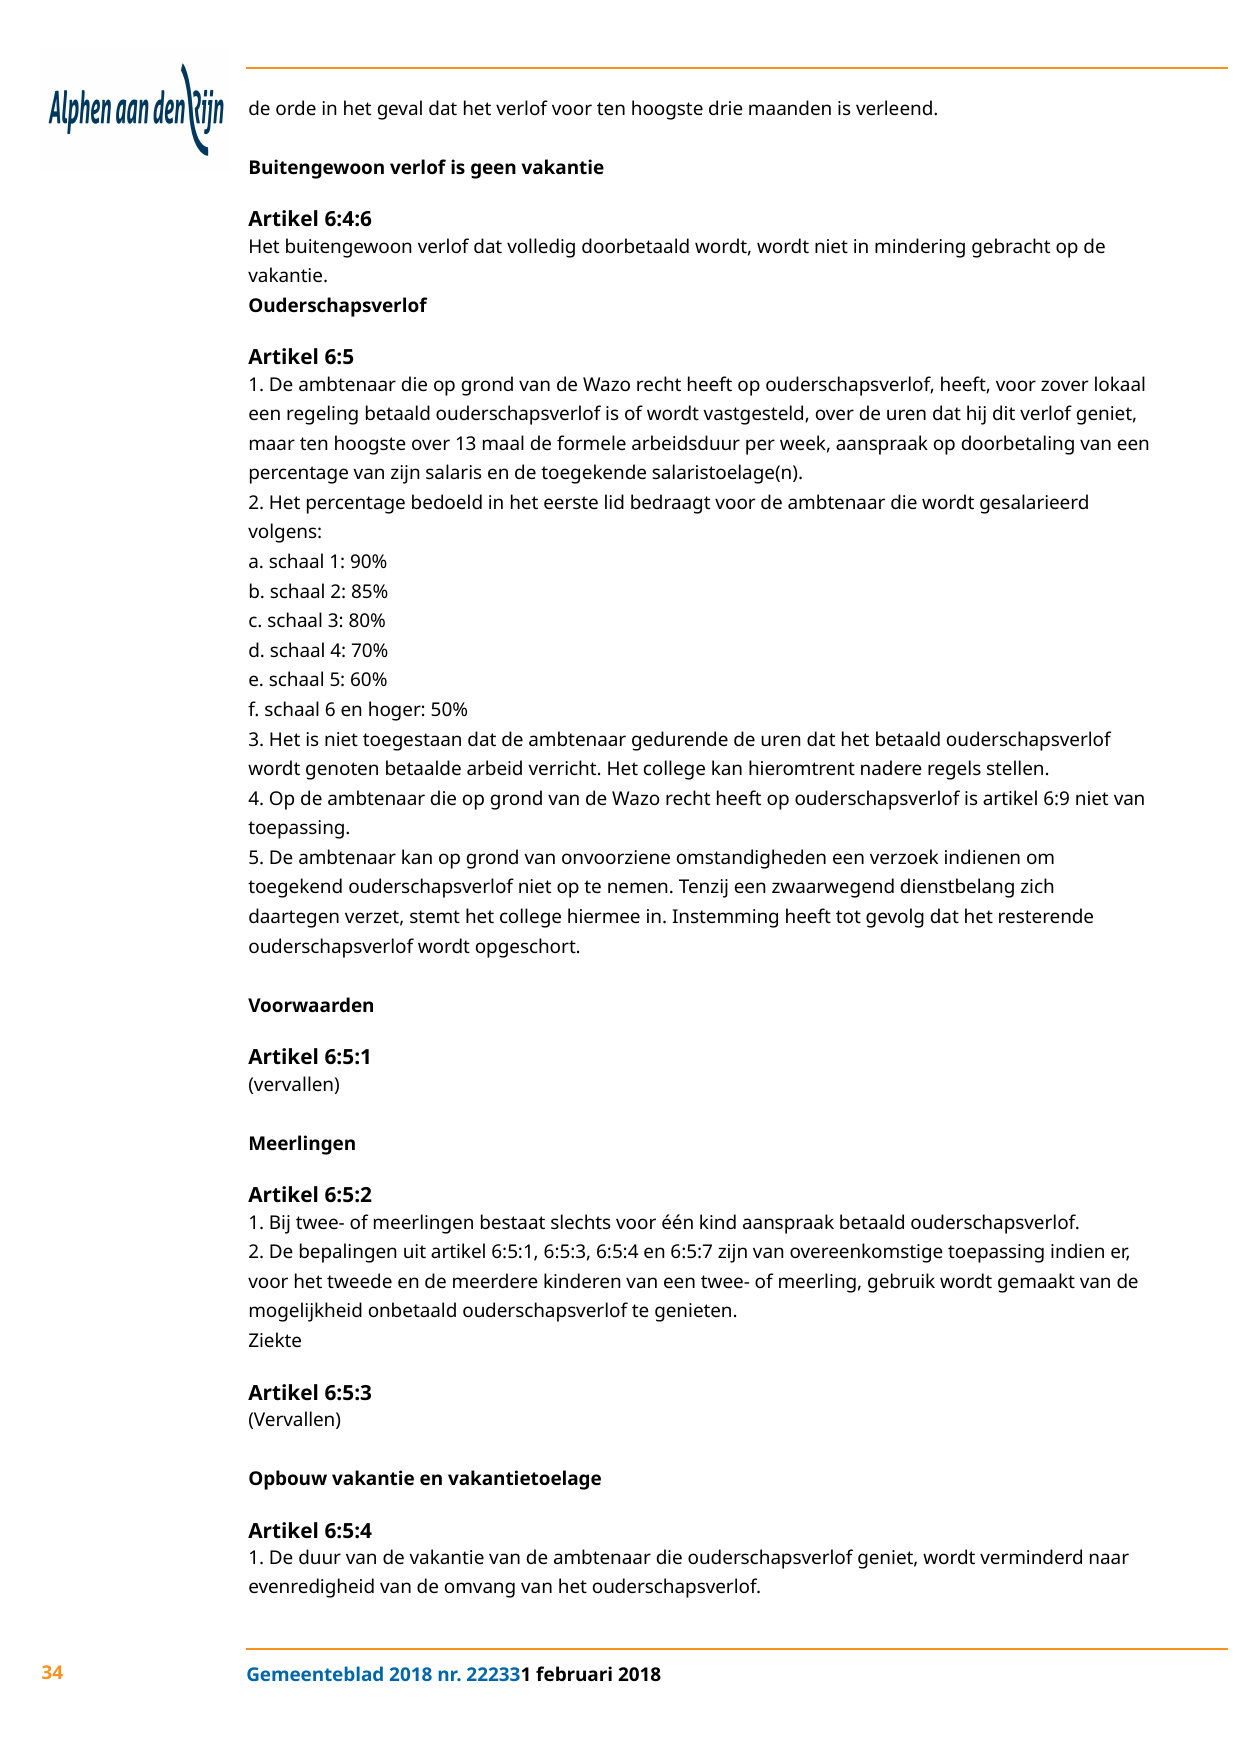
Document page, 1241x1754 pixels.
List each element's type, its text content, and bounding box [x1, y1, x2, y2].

text de orde in het geval dat het verlof voor ten hoogste drie maanden is verleend. [248, 95, 1152, 121]
text Buitengewoon verlof is geen vakantie [248, 154, 1152, 180]
text a. schaal 1: 90% [248, 548, 1152, 574]
text (vervallen) [248, 1071, 1152, 1097]
text Het buitengewoon verlof dat volledig doorbetaald wordt, wordt niet in mindering gebracht op de vakantie. [248, 233, 1152, 288]
text Artikel 6:5:2 [248, 1181, 1152, 1209]
text Meerlingen [248, 1130, 1152, 1156]
picture [41, 47, 231, 172]
text 3. Het is niet toegestaan dat de ambtenaar gedurende de uren dat het betaald ouderschapsverlof wordt genoten betaalde arbeid verricht. Het college kan hieromtrent nadere regels stellen. [248, 726, 1152, 781]
text Voorwaarden [248, 992, 1152, 1018]
text 5. De ambtenaar kan op grond van onvoorziene omstandigheden een verzoek indienen om toegekend ouderschapsverlof niet op te nemen. Tenzij een zwaarwegend dienstbelang zich daartegen verzet, stemt het college hiermee in. Instemming heeft tot gevolg dat het resterende ouderschapsverlof wordt opgeschort. [248, 844, 1152, 959]
text d. schaal 4: 70% [248, 637, 1152, 663]
text Artikel 6:5 [248, 342, 1152, 371]
text Artikel 6:5:1 [248, 1042, 1152, 1071]
text Ouderschapsverlof [248, 292, 1152, 318]
text Opbouw vakantie en vakantietoelage [248, 1465, 1152, 1491]
text 4. Op de ambtenaar die op grond van de Wazo recht heeft op ouderschapsverlof is artikel 6:9 niet van toepassing. [248, 785, 1152, 840]
text e. schaal 5: 60% [248, 667, 1152, 692]
text Artikel 6:4:6 [248, 204, 1152, 233]
text b. schaal 2: 85% [248, 578, 1152, 604]
text Artikel 6:5:4 [248, 1516, 1152, 1544]
text 1. De duur van de vakantie van de ambtenaar die ouderschapsverlof geniet, wordt verminderd naar evenredigheid van de omvang van het ouderschapsverlof. [248, 1544, 1152, 1599]
text Ziekte [248, 1327, 1152, 1353]
text 2. Het percentage bedoeld in het eerste lid bedraagt voor de ambtenaar die wordt gesalarieerd volgens: [248, 489, 1152, 544]
text Artikel 6:5:3 [248, 1378, 1152, 1406]
text c. schaal 3: 80% [248, 607, 1152, 633]
text 2. De bepalingen uit artikel 6:5:1, 6:5:3, 6:5:4 en 6:5:7 zijn van overeenkomstige toepassing indien er, voor het tweede en de meerdere kinderen van een twee- of meerling, gebruik wordt gemaakt van de mogelijkheid onbetaald ouderschapsverlof te genieten. [248, 1238, 1152, 1323]
text f. schaal 6 en hoger: 50% [248, 696, 1152, 722]
text (Vervallen) [248, 1406, 1152, 1432]
text 1. De ambtenaar die op grond van de Wazo recht heeft op ouderschapsverlof, heeft, voor zover lokaal een regeling betaald ouderschapsverlof is of wordt vastgesteld, over de uren dat hij dit verlof geniet, maar ten hoogste over 13 maal de formele arbeidsduur per week, aanspraak op doorbetaling van een percentage van zijn salaris en de toegekende salaristoelage(n). [248, 371, 1152, 485]
text 1. Bij twee- of meerlingen bestaat slechts voor één kind aanspraak betaald ouderschapsverlof. [248, 1209, 1152, 1235]
